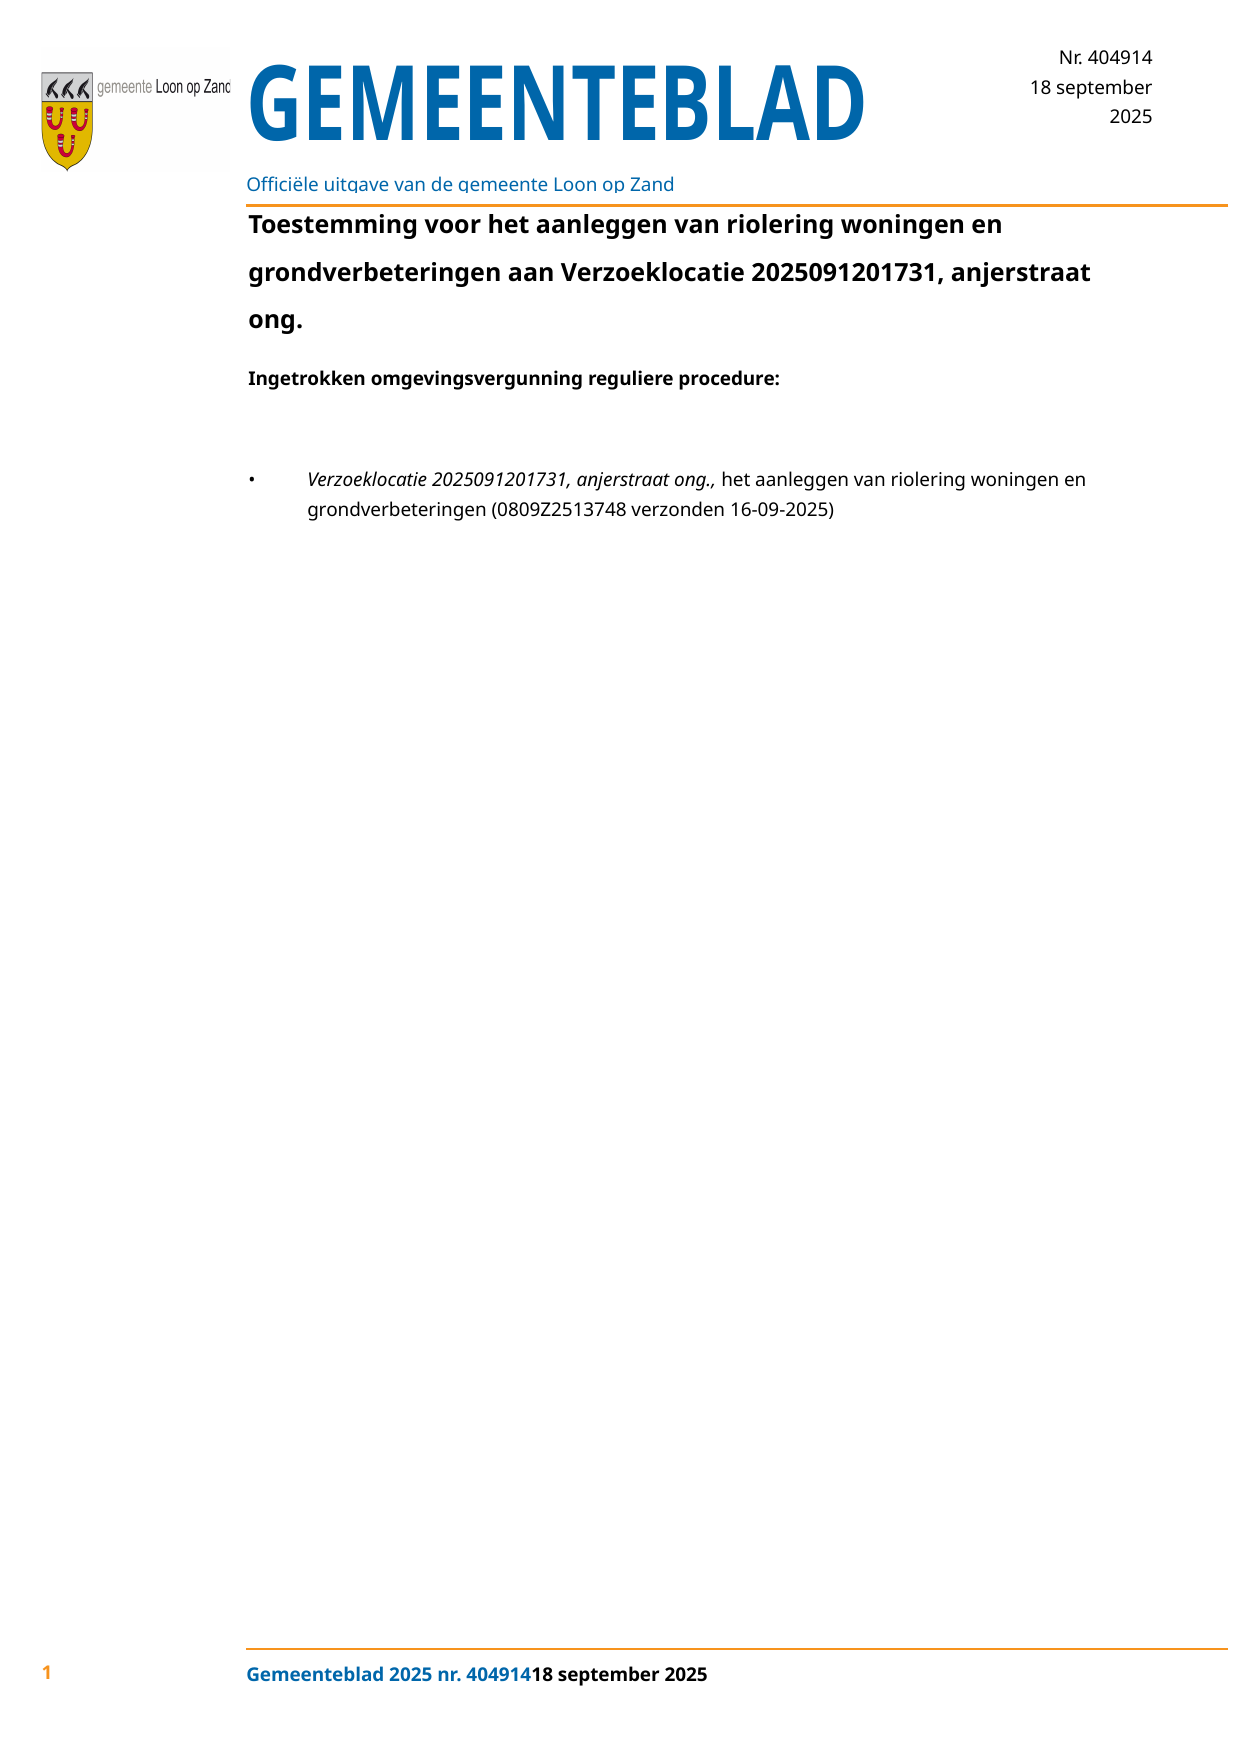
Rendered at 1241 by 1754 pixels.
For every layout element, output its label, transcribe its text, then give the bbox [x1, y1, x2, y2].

picture [41, 47, 231, 172]
text Toestemming voor het aanleggen van riolering woningen en grondverbeteringen aan Verzoeklocatie 2025091201731, anjerstraat ong. [248, 207, 1152, 336]
list Verzoeklocatie 2025091201731, anjerstraat ong., het aanleggen van riolering woningen en grondverbeteringen (0809Z2513748 verzonden 16-09-2025) [248, 466, 1152, 522]
text Ingetrokken omgevingsvergunning reguliere procedure: [248, 366, 1152, 391]
